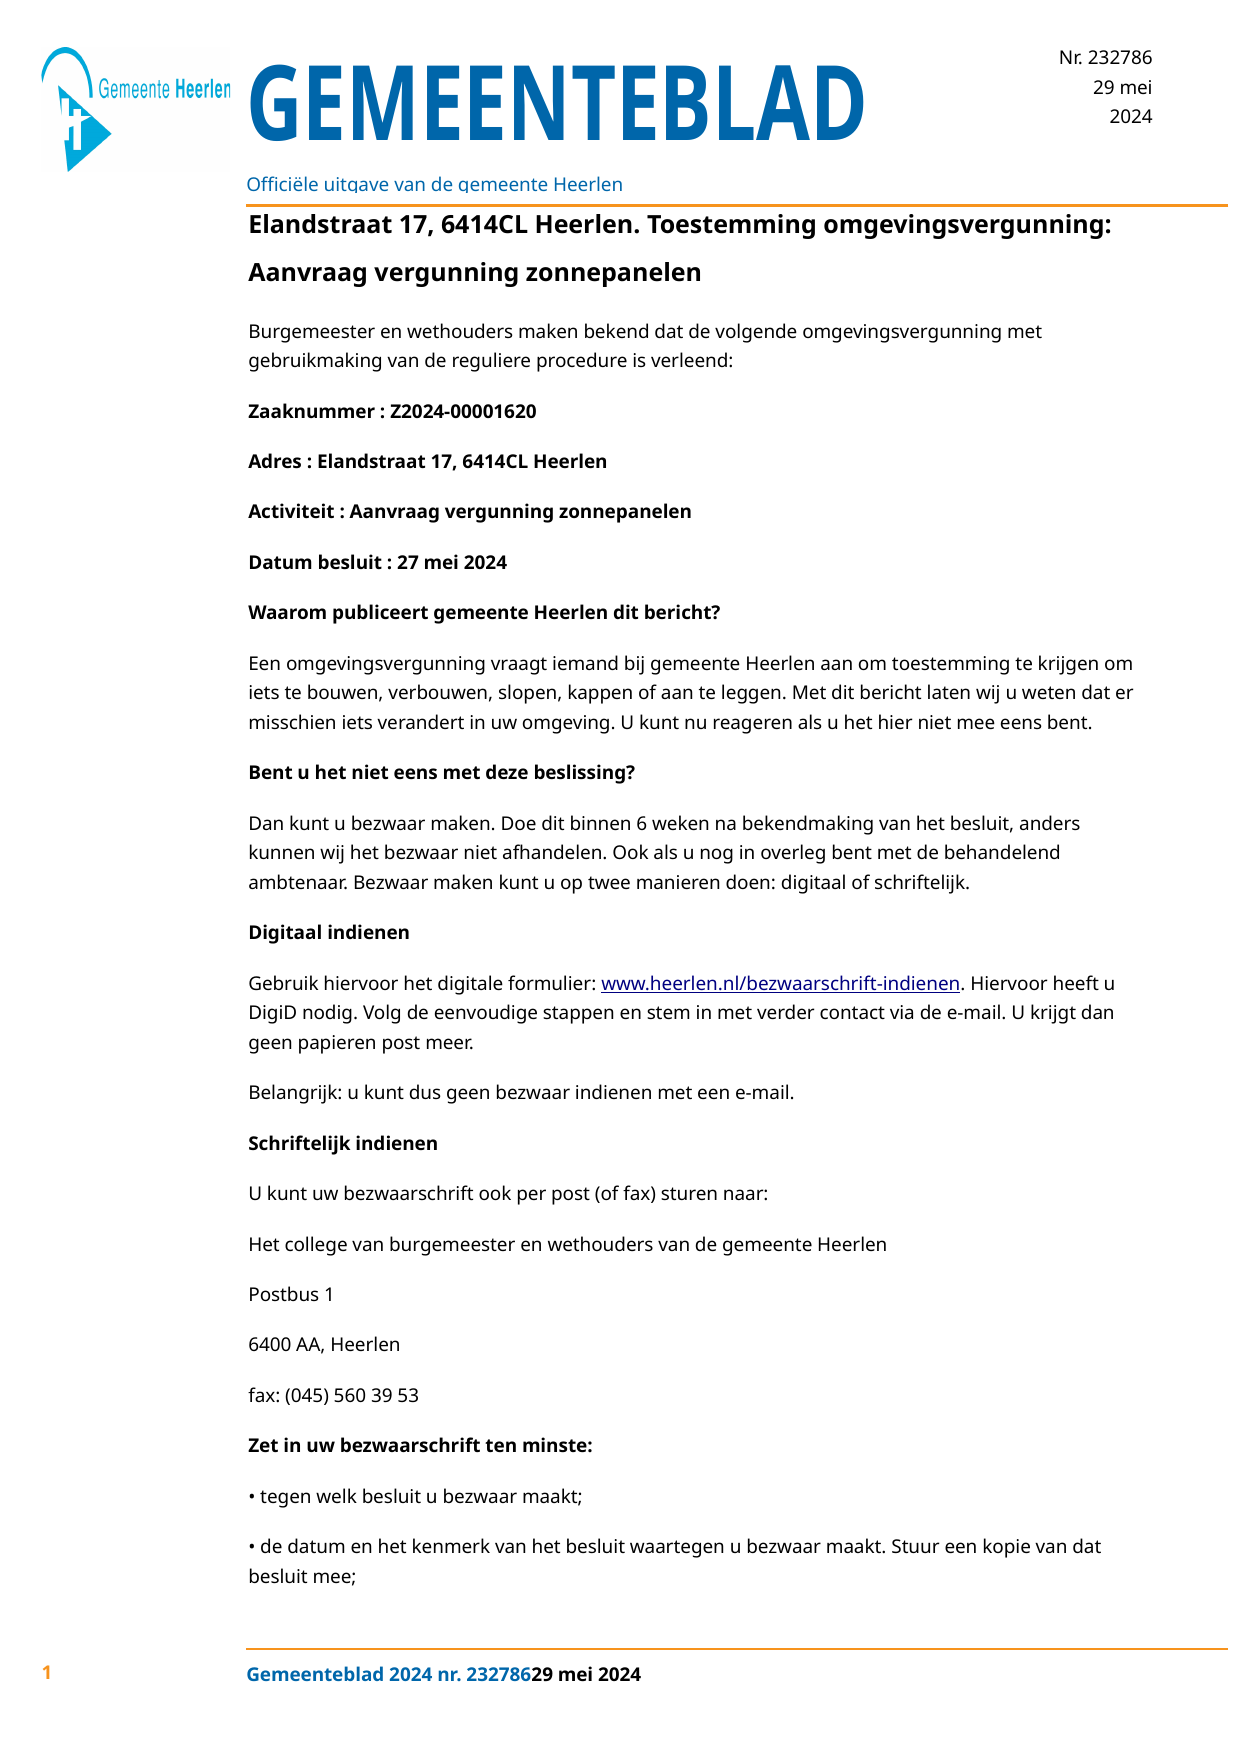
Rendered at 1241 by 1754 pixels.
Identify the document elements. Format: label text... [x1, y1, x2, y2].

text Adres : Elandstraat 17, 6414CL Heerlen [248, 448, 1152, 474]
text Het college van burgemeester en wethouders van de gemeente Heerlen [248, 1231, 1152, 1257]
text Postbus 1 [248, 1281, 1152, 1307]
text Zaaknummer : Z2024-00001620 [248, 398, 1152, 424]
text Elandstraat 17, 6414CL Heerlen. Toestemming omgevingsvergunning: Aanvraag vergunning zonnepanelen [248, 207, 1152, 288]
text Belangrijk: u kunt dus geen bezwaar indienen met een e-mail. [248, 1079, 1152, 1105]
picture [41, 47, 231, 172]
text fax: (045) 560 39 53 [248, 1382, 1152, 1408]
text Gebruik hiervoor het digitale formulier: www.heerlen.nl/bezwaarschrift-indienen. Hiervoor heeft u DigiD nodig. Volg de eenvoudige stappen en stem in met verder contact via de e-mail. U krijgt dan geen papieren post meer. [248, 970, 1152, 1055]
text Zet in uw bezwaarschrift ten minste: [248, 1432, 1152, 1458]
text Een omgevingsvergunning vraagt iemand bij gemeente Heerlen aan om toestemming te krijgen om iets te bouwen, verbouwen, slopen, kappen of aan te leggen. Met dit bericht laten wij u weten dat er misschien iets verandert in uw omgeving. U kunt nu reageren als u het hier niet mee eens bent. [248, 650, 1152, 735]
text Dan kunt u bezwaar maken. Doe dit binnen 6 weken na bekendmaking van het besluit, anders kunnen wij het bezwaar niet afhandelen. Ook als u nog in overleg bent met de behandelend ambtenaar. Bezwaar maken kunt u op twee manieren doen: digitaal of schriftelijk. [248, 810, 1152, 895]
text 6400 AA, Heerlen [248, 1332, 1152, 1357]
text Activiteit : Aanvraag vergunning zonnepanelen [248, 499, 1152, 524]
text U kunt uw bezwaarschrift ook per post (of fax) sturen naar: [248, 1180, 1152, 1206]
text Schriftelijk indienen [248, 1130, 1152, 1156]
picture [41, 47, 59, 70]
text Bent u het niet eens met deze beslissing? [248, 759, 1152, 785]
text • tegen welk besluit u bezwaar maakt; [248, 1483, 1152, 1509]
text Waarom publiceert gemeente Heerlen dit bericht? [248, 599, 1152, 625]
text Burgemeester en wethouders maken bekend dat de volgende omgevingsvergunning met gebruikmaking van de reguliere procedure is verleend: [248, 318, 1152, 373]
text • de datum en het kenmerk van het besluit waartegen u bezwaar maakt. Stuur een kopie van dat besluit mee; [248, 1533, 1152, 1589]
text Datum besluit : 27 mei 2024 [248, 549, 1152, 575]
text Digitaal indienen [248, 919, 1152, 945]
